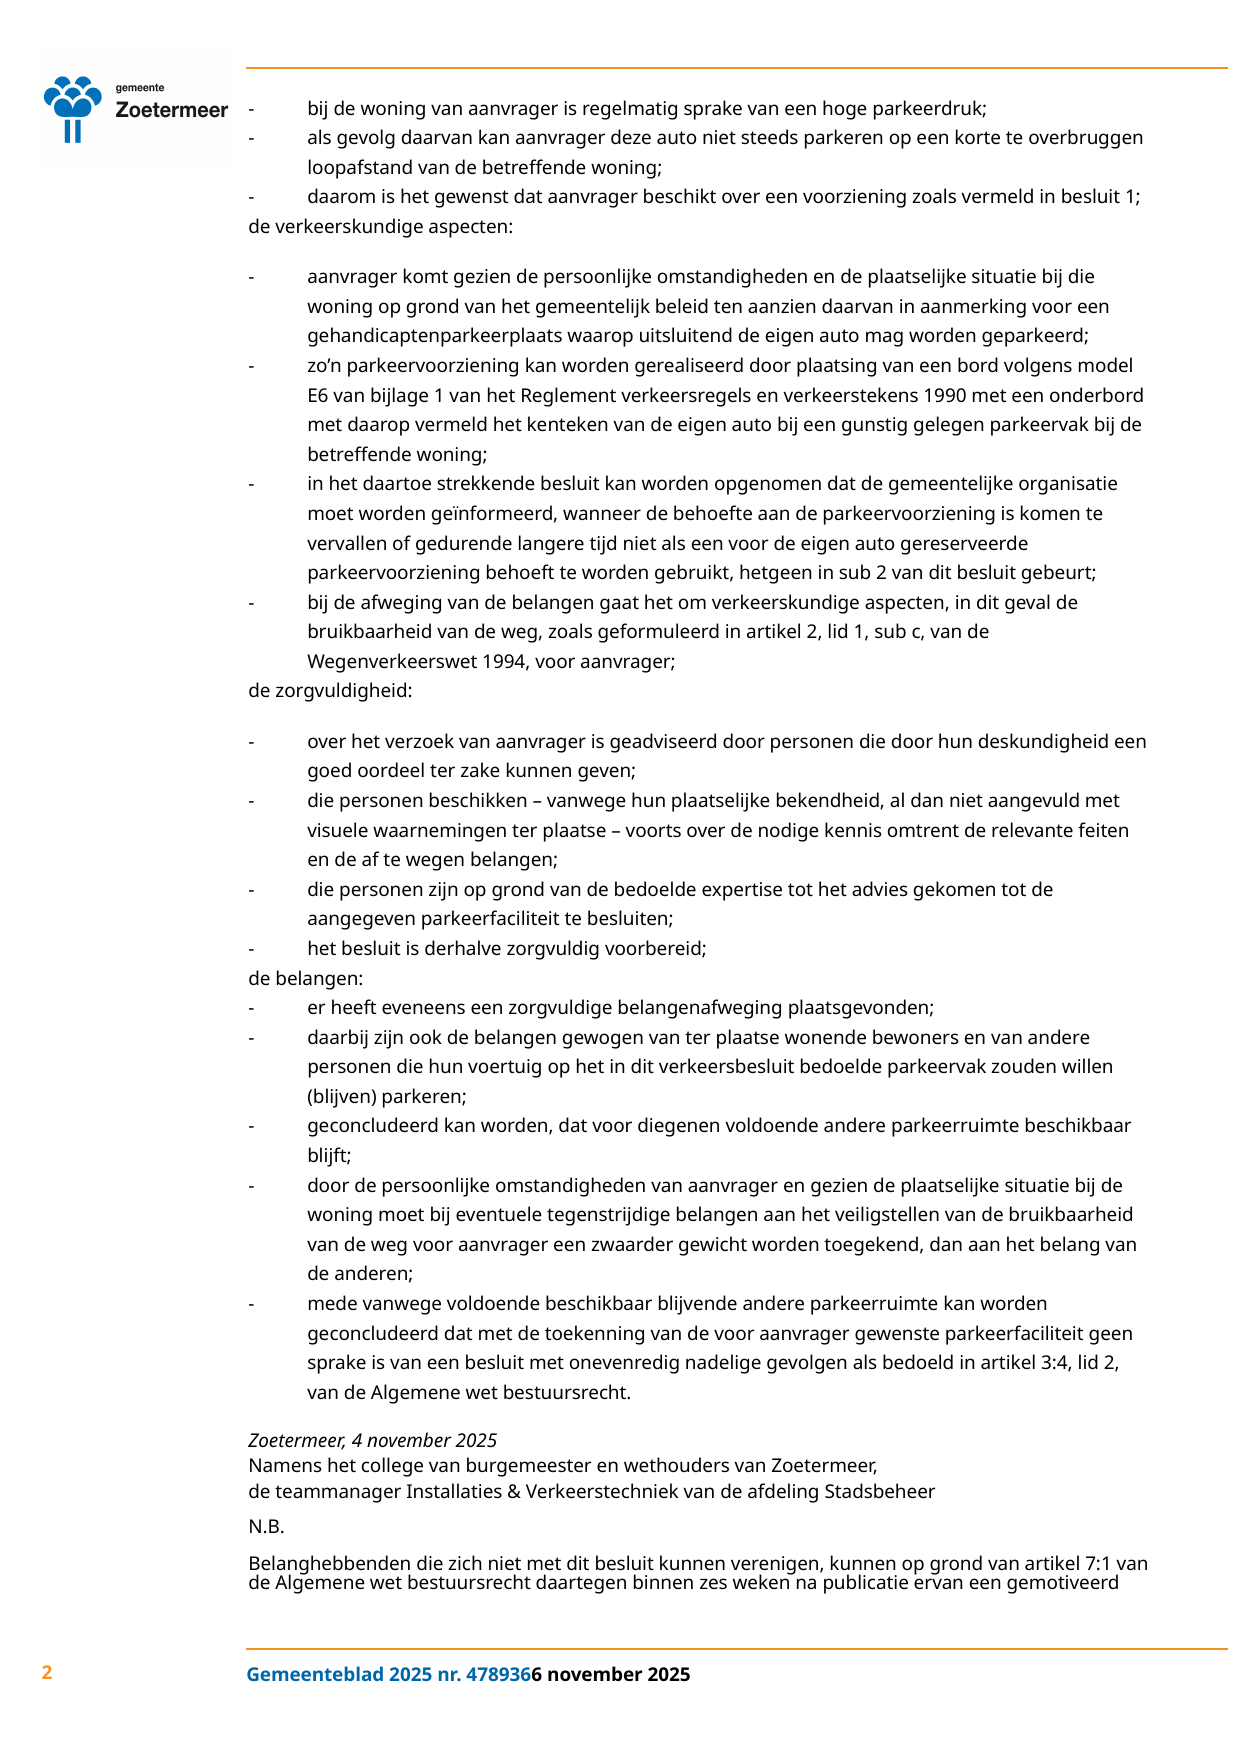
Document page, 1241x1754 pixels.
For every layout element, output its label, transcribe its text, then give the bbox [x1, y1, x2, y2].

text de verkeerskundige aspecten: [248, 213, 1152, 239]
list bij de afweging van de belangen gaat het om verkeerskundige aspecten, in dit geval de bruikbaarheid van de weg, zoals geformuleerd in artikel 2, lid 1, sub c, van de Wegenverkeerswet 1994, voor aanvrager; [248, 589, 1152, 674]
list er heeft eveneens een zorgvuldige belangenafweging plaatsgevonden; [248, 994, 1152, 1020]
list daarbij zijn ook de belangen gewogen van ter plaatse wonende bewoners en van andere personen die hun voertuig op het in dit verkeersbesluit bedoelde parkeervak zouden willen (blijven) parkeren; [248, 1024, 1152, 1109]
list geconcludeerd kan worden, dat voor diegenen voldoende andere parkeerruimte beschikbaar blijft; [248, 1113, 1152, 1168]
text Namens het college van burgemeester en wethouders van Zoetermeer, [248, 1452, 1152, 1478]
list door de persoonlijke omstandigheden van aanvrager en gezien de plaatselijke situatie bij de woning moet bij eventuele tegenstrijdige belangen aan het veiligstellen van de bruikbaarheid van de weg voor aanvrager een zwaarder gewicht worden toegekend, dan aan het belang van de anderen; [248, 1172, 1152, 1286]
text N.B. [248, 1518, 1152, 1537]
list bij de woning van aanvrager is regelmatig sprake van een hoge parkeerdruk; [248, 95, 1152, 121]
list die personen zijn op grond van de bedoelde expertise tot het advies gekomen tot de aangegeven parkeerfaciliteit te besluiten; [248, 876, 1152, 931]
text Belanghebbenden die zich niet met dit besluit kunnen verenigen, kunnen op grond van artikel 7:1 van de Algemene wet bestuursrecht daartegen binnen zes weken na publicatie ervan een gemotiveerd [248, 1554, 1152, 1593]
picture [41, 47, 231, 172]
list aanvrager komt gezien de persoonlijke omstandigheden en de plaatselijke situatie bij die woning op grond van het gemeentelijk beleid ten aanzien daarvan in aanmerking voor een gehandicaptenparkeerplaats waarop uitsluitend de eigen auto mag worden geparkeerd; [248, 263, 1152, 348]
text de teammanager Installaties & Verkeerstechniek van de afdeling Stadsbeheer [248, 1478, 1152, 1504]
text Zoetermeer, 4 november 2025 [248, 1427, 1152, 1452]
list daarom is het gewenst dat aanvrager beschikt over een voorziening zoals vermeld in besluit 1; [248, 183, 1152, 209]
list het besluit is derhalve zorgvuldig voorbereid; [248, 935, 1152, 961]
list als gevolg daarvan kan aanvrager deze auto niet steeds parkeren op een korte te overbruggen loopafstand van de betreffende woning; [248, 124, 1152, 180]
list zo’n parkeervoorziening kan worden gerealiseerd door plaatsing van een bord volgens model E6 van bijlage 1 van het Reglement verkeersregels en verkeerstekens 1990 met een onderbord met daarop vermeld het kenteken van de eigen auto bij een gunstig gelegen parkeervak bij de betreffende woning; [248, 352, 1152, 467]
list over het verzoek van aanvrager is geadviseerd door personen die door hun deskundigheid een goed oordeel ter zake kunnen geven; [248, 728, 1152, 783]
list in het daartoe strekkende besluit kan worden opgenomen dat de gemeentelijke organisatie moet worden geïnformeerd, wanneer de behoefte aan de parkeervoorziening is komen te vervallen of gedurende langere tijd niet als een voor de eigen auto gereserveerde parkeervoorziening behoeft te worden gebruikt, hetgeen in sub 2 van dit besluit gebeurt; [248, 471, 1152, 585]
list mede vanwege voldoende beschikbaar blijvende andere parkeerruimte kan worden geconcludeerd dat met de toekenning van de voor aanvrager gewenste parkeerfaciliteit geen sprake is van een besluit met onevenredig nadelige gevolgen als bedoeld in artikel 3:4, lid 2, van de Algemene wet bestuursrecht. [248, 1290, 1152, 1405]
text de belangen: [248, 965, 1152, 991]
text de zorgvuldigheid: [248, 678, 1152, 703]
list die personen beschikken – vanwege hun plaatselijke bekendheid, al dan niet aangevuld met visuele waarnemingen ter plaatse – voorts over de nodige kennis omtrent de relevante feiten en de af te wegen belangen; [248, 787, 1152, 872]
